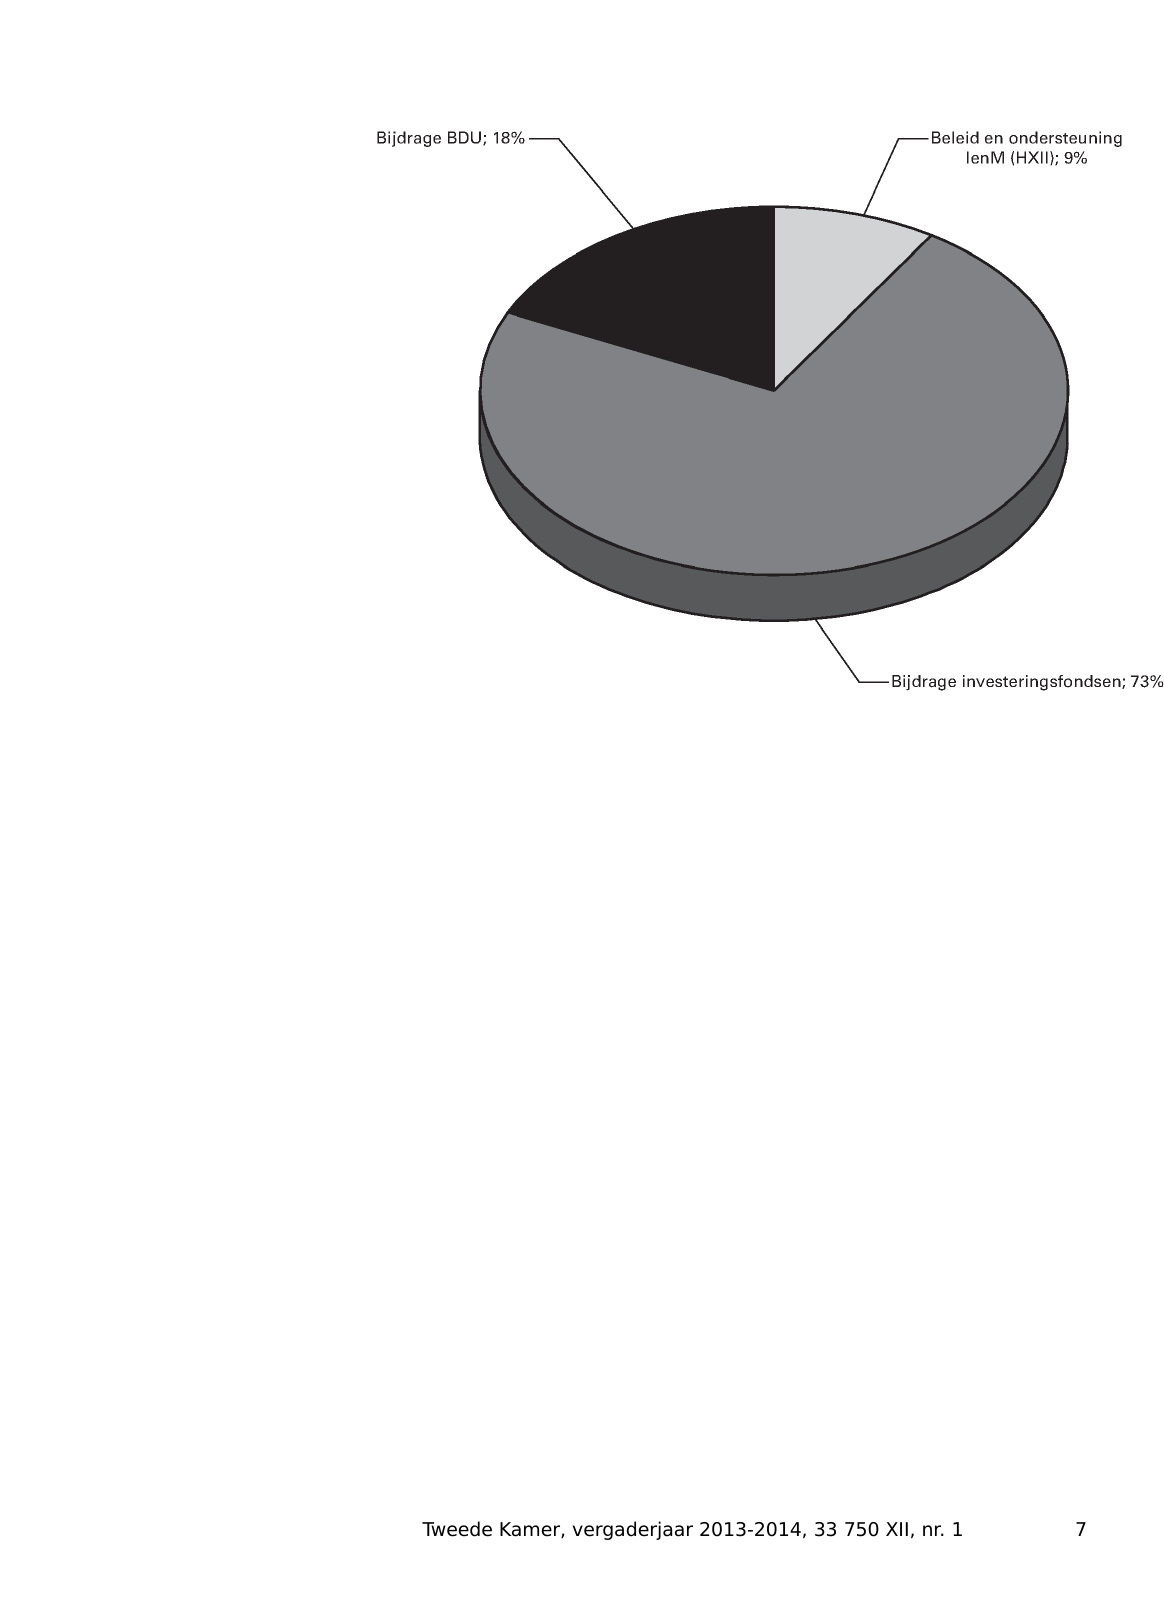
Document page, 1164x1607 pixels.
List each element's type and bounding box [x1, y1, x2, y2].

picture [271, 130, 1164, 691]
